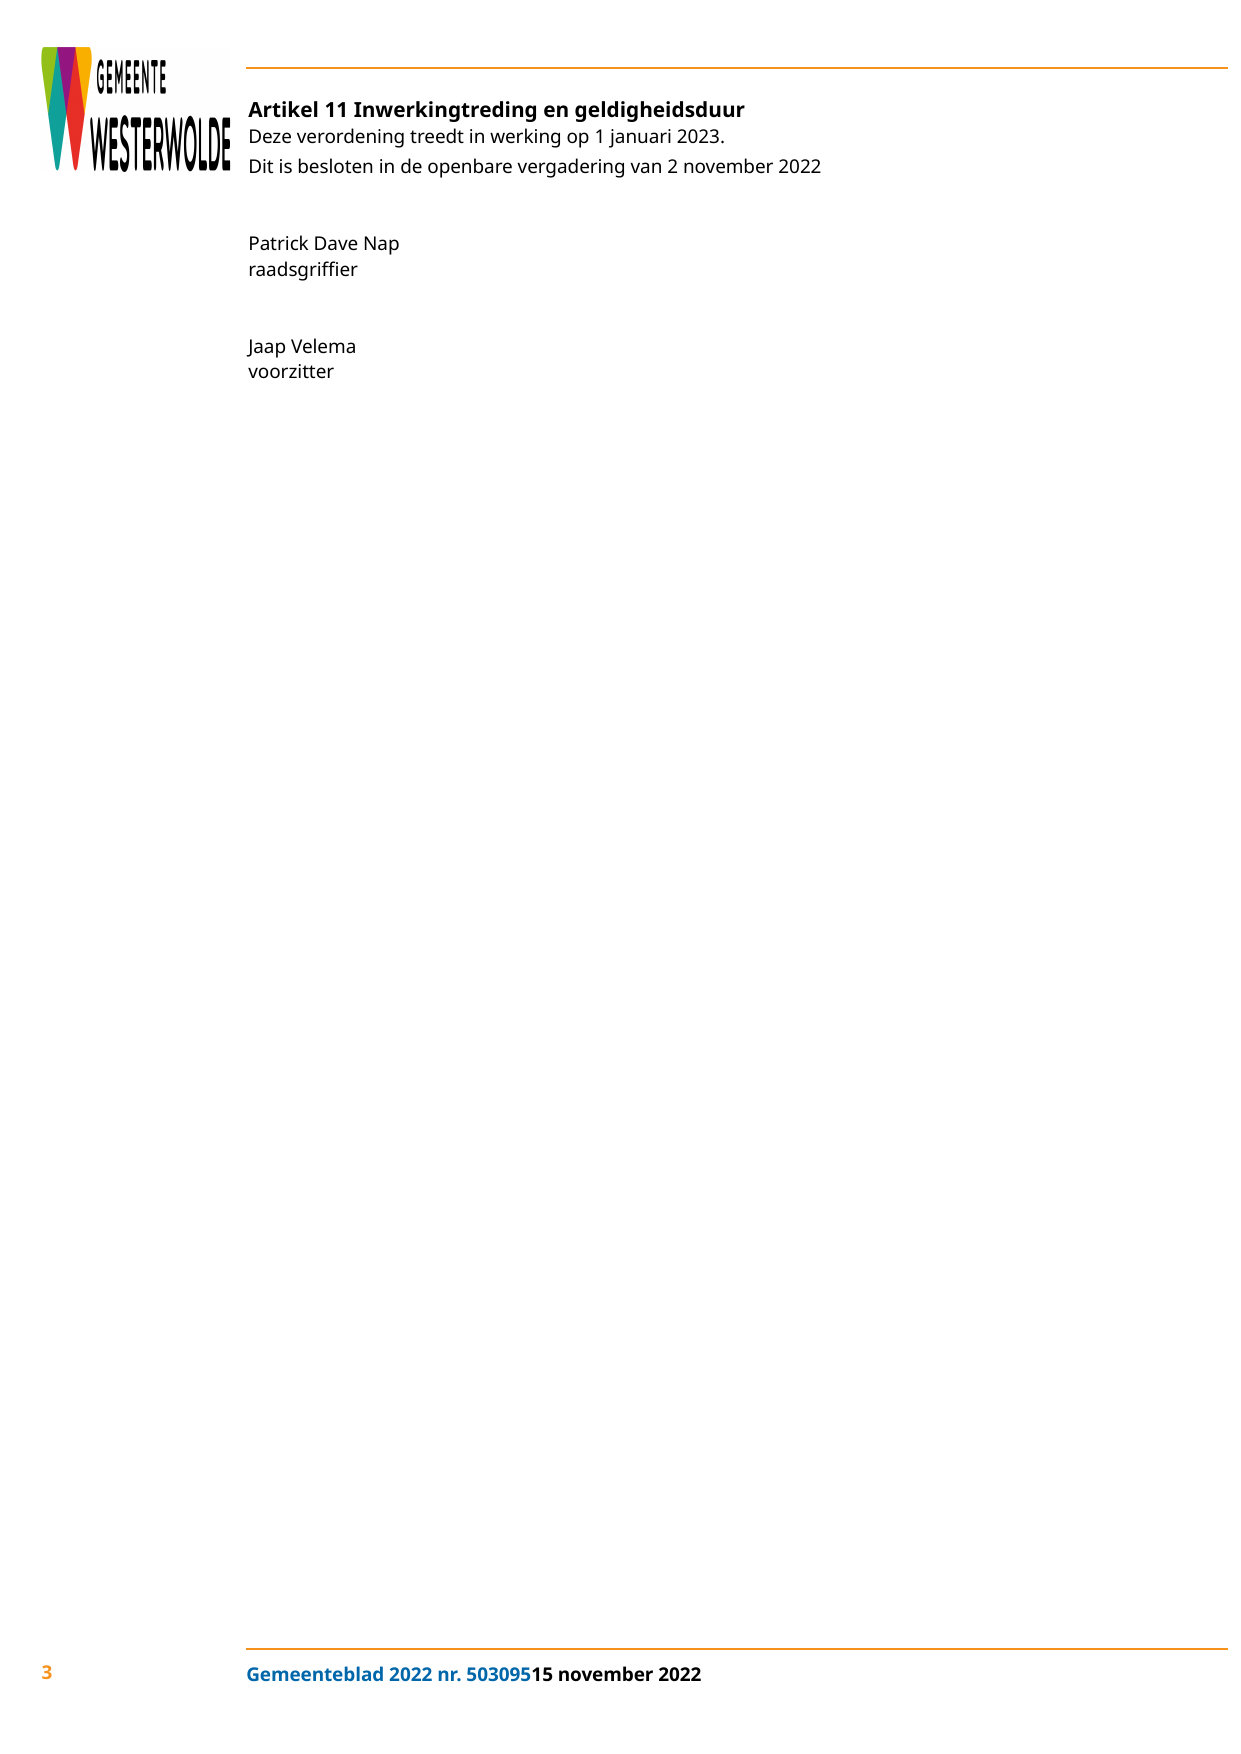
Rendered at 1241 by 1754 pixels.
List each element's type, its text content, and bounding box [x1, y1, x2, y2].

text Artikel 11 Inwerkingtreding en geldigheidsduur [248, 95, 1152, 123]
picture [41, 47, 231, 172]
text raadsgriffier [248, 256, 1152, 281]
text Jaap Velema [248, 333, 1152, 359]
text Dit is besloten in de openbare vergadering van 2 november 2022 [248, 153, 1152, 178]
text voorzitter [248, 359, 1152, 384]
text Deze verordening treedt in werking op 1 januari 2023. [248, 123, 1152, 149]
text Patrick Dave Nap [248, 230, 1152, 256]
